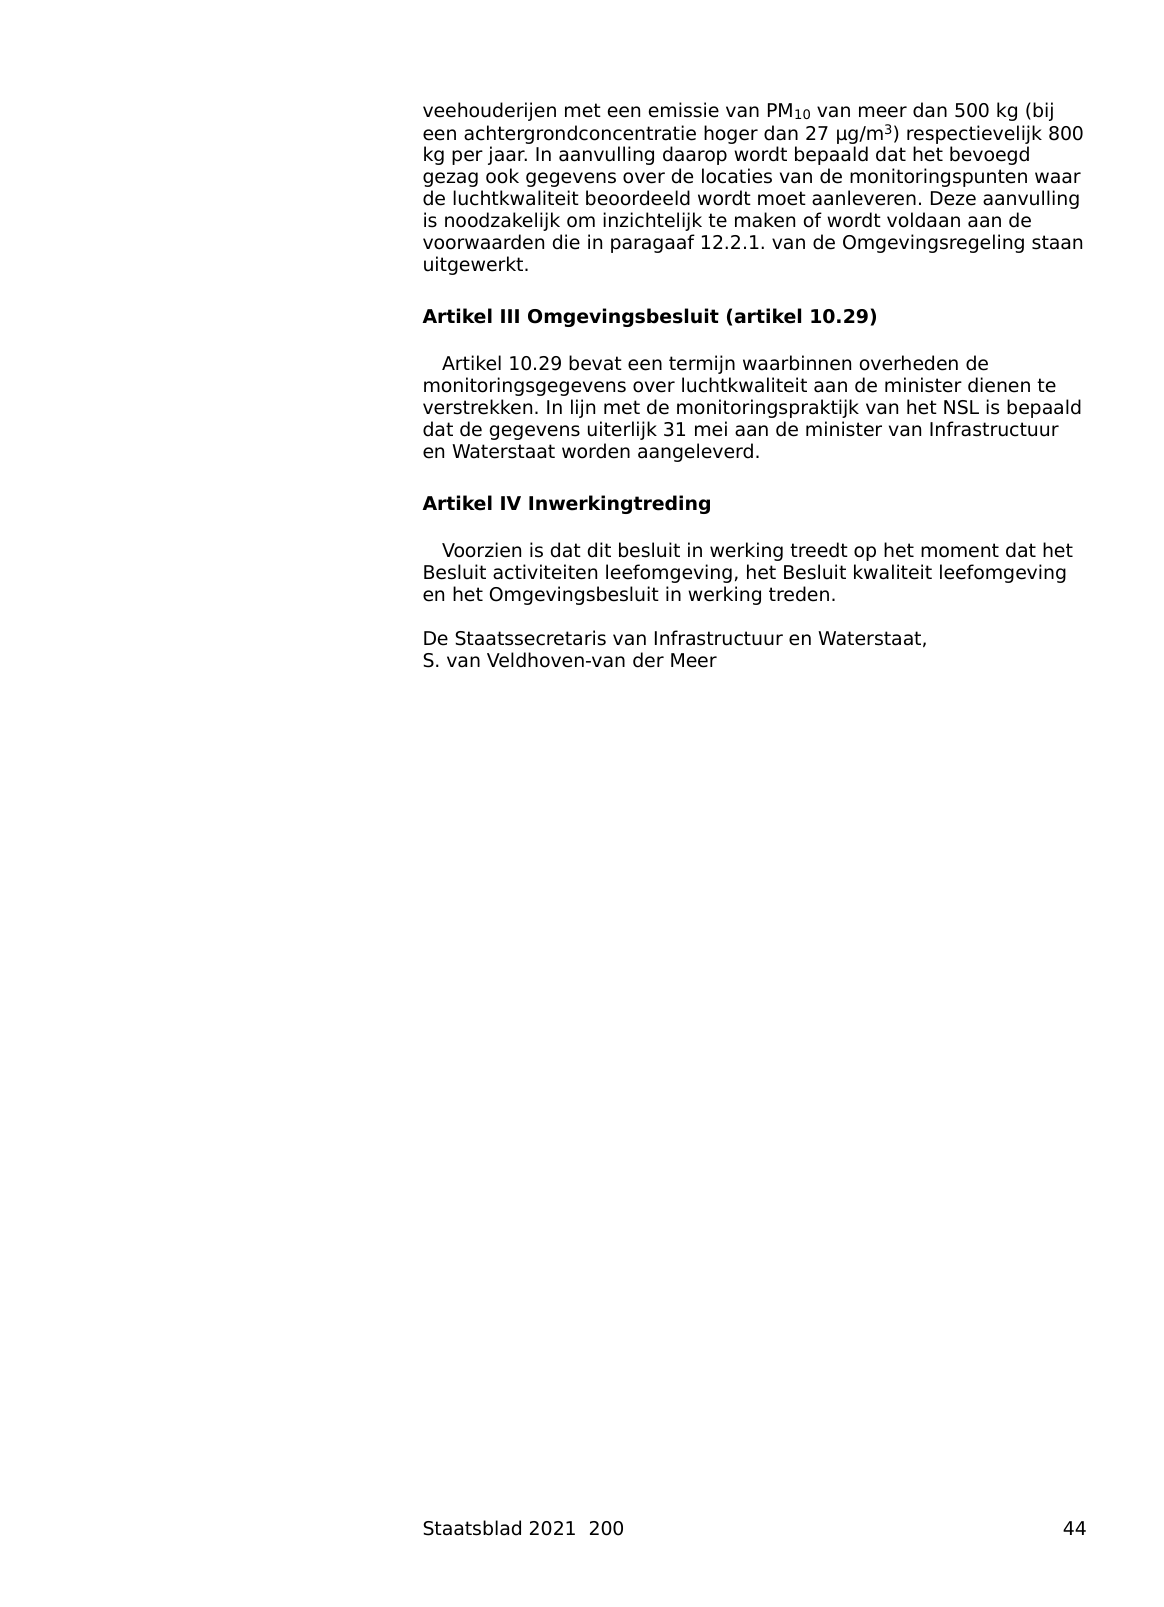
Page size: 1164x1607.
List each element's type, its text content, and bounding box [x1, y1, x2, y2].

text Voorzien is dat dit besluit in werking treedt op het moment dat het Besluit activiteiten leefomgeving, het Besluit kwaliteit leefomgeving en het Omgevingsbesluit in werking treden. [422, 540, 1087, 606]
text De Staatssecretaris van Infrastructuur en Waterstaat, S. van Veldhoven-van der Meer [422, 628, 1087, 672]
subtitle Artikel III Omgevingsbesluit (artikel 10.29) [422, 306, 1087, 328]
text veehouderijen met een emissie van PM10 van meer dan 500 kg (bij een achtergrondconcentratie hoger dan 27 μg/m3) respectievelijk 800 kg per jaar. In aanvulling daarop wordt bepaald dat het bevoegd gezag ook gegevens over de locaties van de monitoringspunten waar de luchtkwaliteit beoordeeld wordt moet aanleveren. Deze aanvulling is noodzakelijk om inzichtelijk te maken of wordt voldaan aan de voorwaarden die in paragaaf 12.2.1. van de Omgevingsregeling staan uitgewerkt. [422, 100, 1087, 276]
text Artikel 10.29 bevat een termijn waarbinnen overheden de monitoringsgegevens over luchtkwaliteit aan de minister dienen te verstrekken. In lijn met de monitoringspraktijk van het NSL is bepaald dat de gegevens uiterlijk 31 mei aan de minister van Infrastructuur en Waterstaat worden aangeleverd. [422, 353, 1087, 463]
subtitle Artikel IV Inwerkingtreding [422, 493, 1087, 515]
